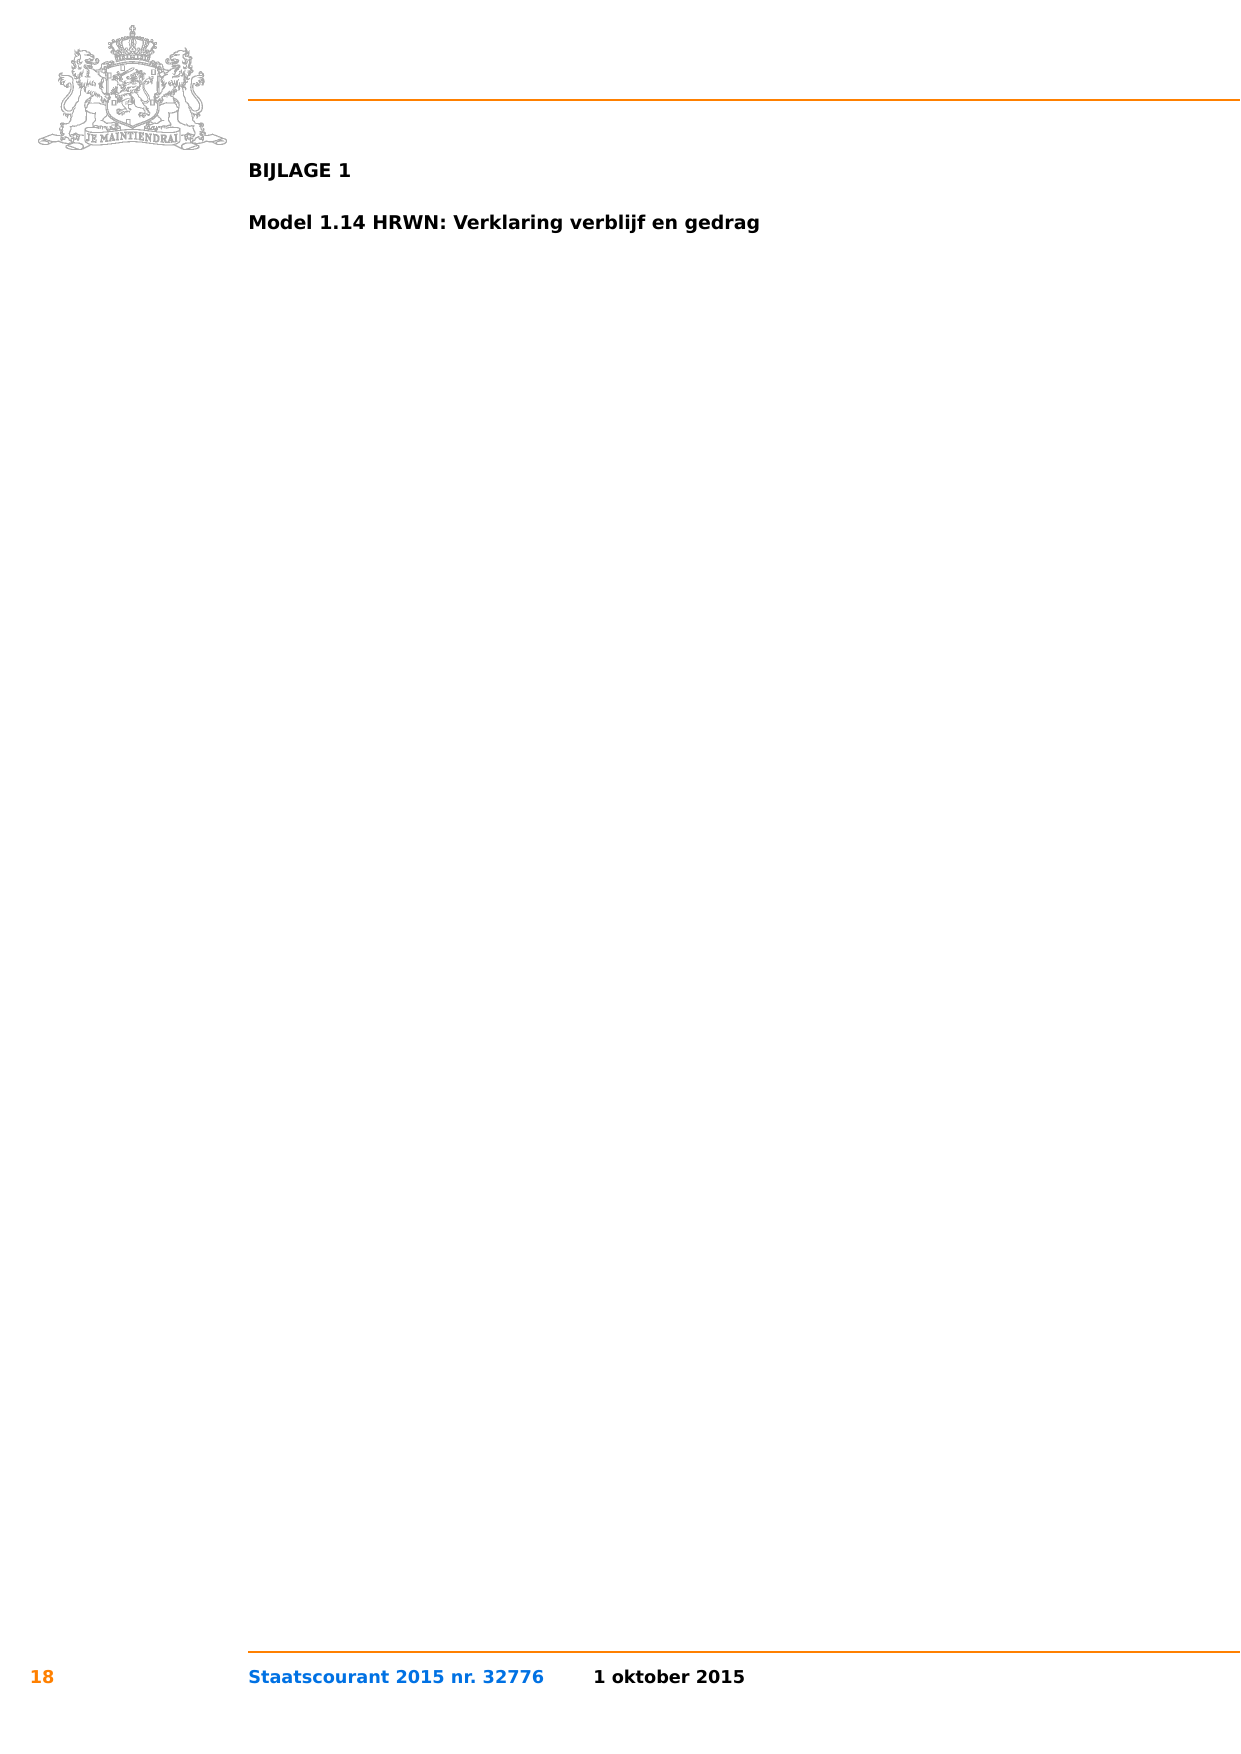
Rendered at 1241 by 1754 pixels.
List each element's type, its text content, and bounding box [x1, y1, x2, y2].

subtitle Model 1.14 HRWN: Verklaring verblijf en gedrag [248, 212, 1163, 234]
picture [38, 25, 227, 150]
subtitle BIJLAGE 1 [248, 160, 1163, 182]
